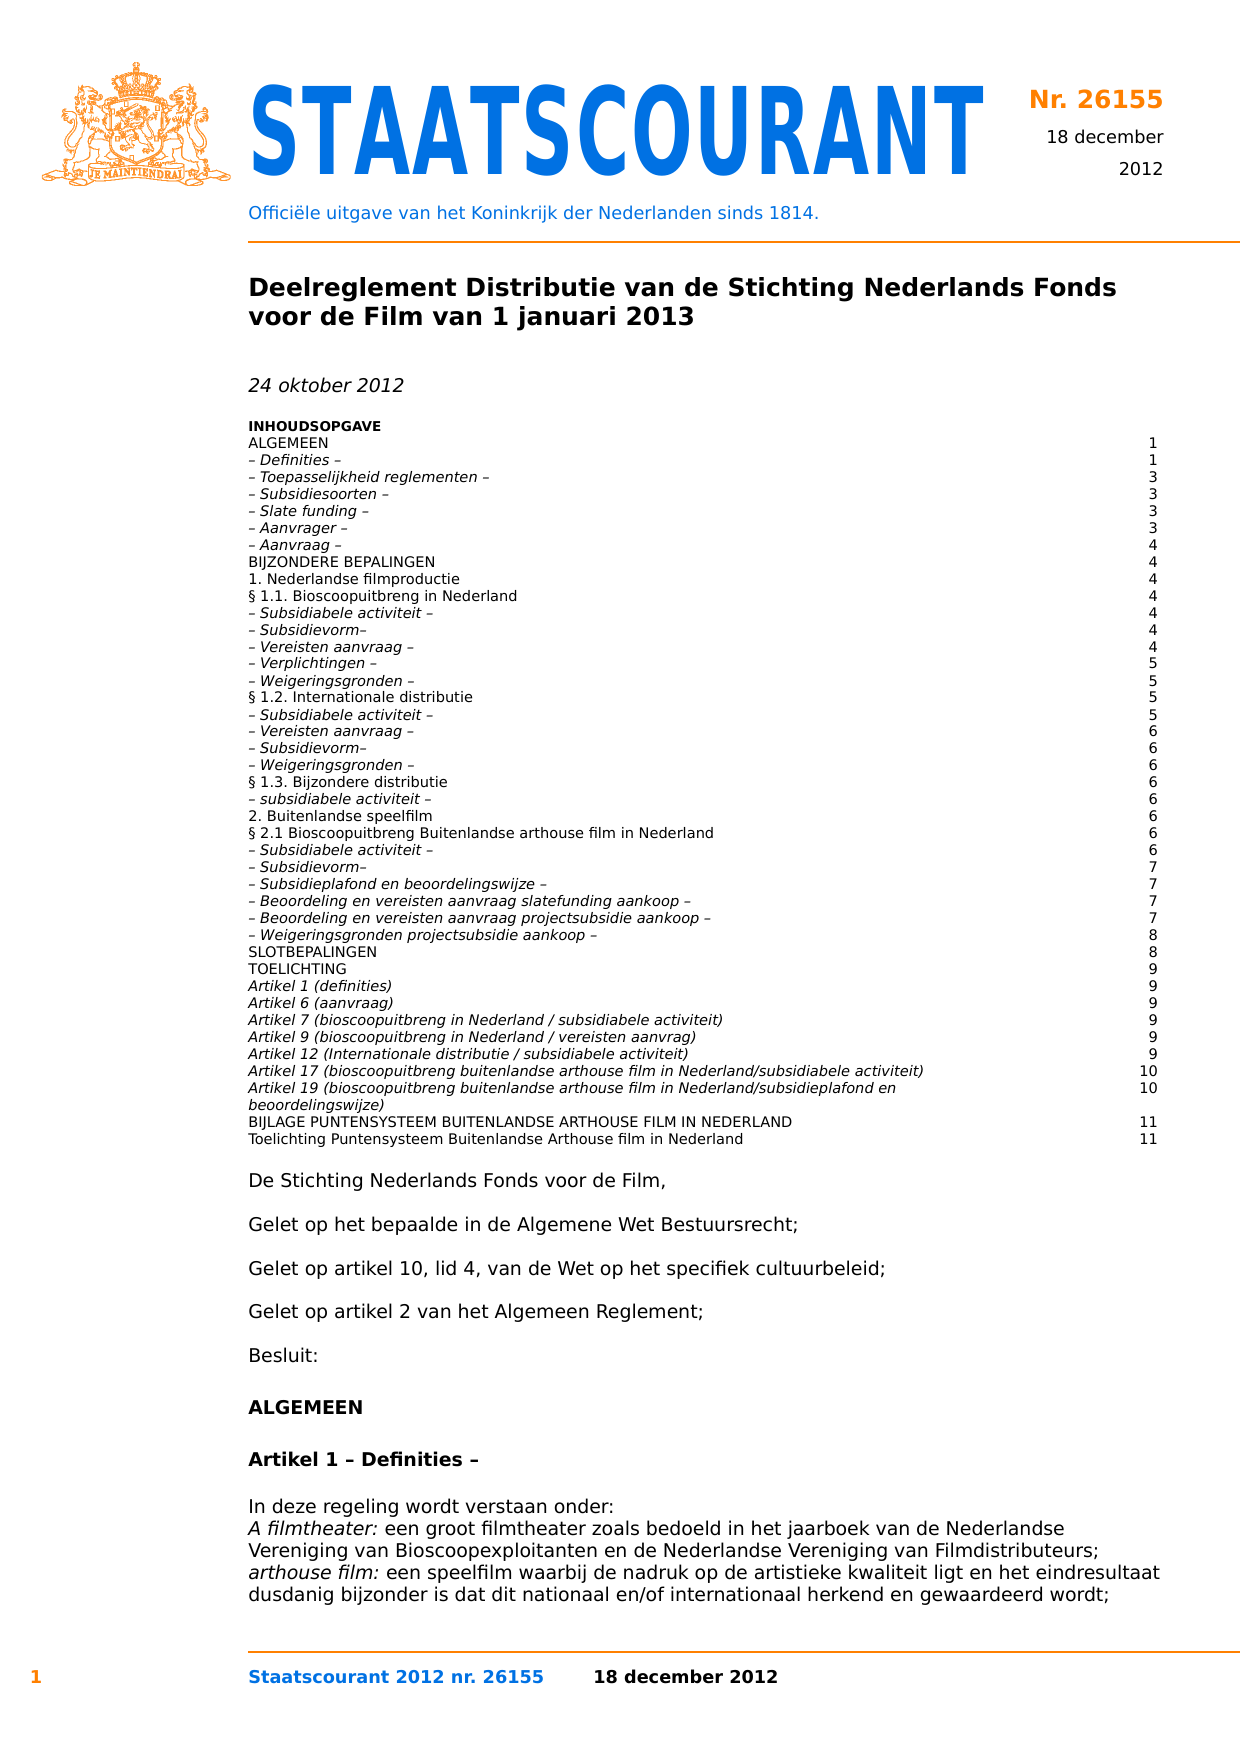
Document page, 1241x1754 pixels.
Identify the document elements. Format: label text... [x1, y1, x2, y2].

table_cell – Slate funding – [248, 503, 1020, 519]
table_cell § 2.1 Bioscoopuitbreng Buitenlandse arthouse film in Nederland [248, 825, 1020, 842]
table_cell 4 [1020, 537, 1163, 553]
table_header STAATSCOURANT [248, 62, 998, 203]
table_cell Toelichting Puntensysteem Buitenlandse Arthouse film in Nederland [248, 1131, 1020, 1148]
table_cell 11 [1020, 1131, 1163, 1148]
table_cell TOELICHTING [248, 961, 1020, 978]
table_cell 6 [1020, 791, 1163, 808]
table_cell Artikel 7 (bioscoopuitbreng in Nederland / subsidiabele activiteit) [248, 1012, 1020, 1029]
table_cell 6 [1020, 740, 1163, 757]
table_cell – Aanvrager – [248, 520, 1020, 537]
table_cell 5 [1020, 673, 1163, 689]
table_cell 7 [1020, 876, 1163, 893]
table_cell – Aanvraag – [248, 537, 1020, 553]
table_cell 2. Buitenlandse speelfilm [248, 808, 1020, 825]
table_cell 4 [1020, 588, 1163, 604]
table_header Nr. 26155 [998, 62, 1240, 121]
table_cell 7 [1020, 859, 1163, 876]
table_cell BIJZONDERE BEPALINGEN [248, 554, 1020, 571]
table_cell – Beoordeling en vereisten aanvraag projectsubsidie aankoop – [248, 910, 1020, 927]
table_cell – Toepasselijkheid reglementen – [248, 469, 1020, 486]
table_cell 5 [1020, 706, 1163, 723]
text In deze regeling wordt verstaan onder: [248, 1496, 1163, 1518]
table_cell – Subsidieplafond en beoordelingswijze – [248, 876, 1020, 893]
table_cell 9 [1020, 995, 1163, 1012]
table_cell § 1.1. Bioscoopuitbreng in Nederland [248, 588, 1020, 604]
table_cell – Subsidievorm– [248, 740, 1020, 757]
table_cell Artikel 19 (bioscoopuitbreng buitenlandse arthouse film in Nederland/subsidieplafond en beoordelingswijze) [248, 1080, 1020, 1114]
table_cell 4 [1020, 554, 1163, 571]
table_cell 7 [1020, 910, 1163, 927]
table_header INHOUDSOPGAVE [248, 419, 1163, 435]
table_cell – Weigeringsgronden – [248, 757, 1020, 774]
table_cell 6 [1020, 774, 1163, 791]
text Gelet op artikel 10, lid 4, van de Wet op het specifiek cultuurbeleid; [248, 1257, 1163, 1279]
table_cell 9 [1020, 961, 1163, 978]
picture [41, 62, 231, 186]
table_cell 4 [1020, 639, 1163, 655]
table_cell 6 [1020, 757, 1163, 774]
table_cell 1. Nederlandse filmproductie [248, 571, 1020, 587]
text De Stichting Nederlands Fonds voor de Film, [248, 1170, 1163, 1192]
table_cell 3 [1020, 486, 1163, 503]
table_cell 11 [1020, 1114, 1163, 1131]
table_cell 6 [1020, 825, 1163, 842]
text arthouse film: een speelfilm waarbij de nadruk op de artistieke kwaliteit ligt en het eindresultaat dusdanig bijzonder is dat dit nationaal en/of internationaal herkend en gewaardeerd wordt; [248, 1562, 1163, 1606]
table_cell – Vereisten aanvraag – [248, 723, 1020, 740]
table_cell 4 [1020, 605, 1163, 621]
text Gelet op artikel 2 van het Algemeen Reglement; [248, 1301, 1163, 1323]
text A filmtheater: een groot filmtheater zoals bedoeld in het jaarboek van de Nederlandse Vereniging van Bioscoopexploitanten en de Nederlandse Vereniging van Filmdistributeurs; [248, 1518, 1163, 1562]
table_cell 4 [1020, 621, 1163, 638]
table_cell – Subsidiabele activiteit – [248, 605, 1020, 621]
table_cell 6 [1020, 723, 1163, 740]
table_cell Artikel 9 (bioscoopuitbreng in Nederland / vereisten aanvrag) [248, 1029, 1020, 1046]
subtitle ALGEMEEN [248, 1397, 1163, 1419]
table_cell Artikel 6 (aanvraag) [248, 995, 1020, 1012]
text Gelet op het bepaalde in de Algemene Wet Bestuursrecht; [248, 1213, 1163, 1236]
table_cell – Subsidiabele activiteit – [248, 706, 1020, 723]
table_cell 8 [1020, 944, 1163, 961]
table_cell 3 [1020, 503, 1163, 519]
table_cell 8 [1020, 927, 1163, 944]
table_cell Artikel 17 (bioscoopuitbreng buitenlandse arthouse film in Nederland/subsidiabele activiteit) [248, 1063, 1020, 1080]
table_cell – Subsidievorm– [248, 621, 1020, 638]
table_cell 10 [1020, 1063, 1163, 1080]
table_cell – subsidiabele activiteit – [248, 791, 1020, 808]
table_cell Artikel 12 (Internationale distributie / subsidiabele activiteit) [248, 1046, 1020, 1063]
table_cell 1 [1020, 452, 1163, 469]
table_cell – Weigeringsgronden – [248, 673, 1020, 689]
table_cell – Verplichtingen – [248, 655, 1020, 672]
table_cell – Beoordeling en vereisten aanvraag slatefunding aankoop – [248, 893, 1020, 910]
table_cell 3 [1020, 520, 1163, 537]
table_cell 9 [1020, 1012, 1163, 1029]
table_cell 7 [1020, 893, 1163, 910]
subtitle Artikel 1 – Definities – [248, 1449, 1163, 1471]
table_cell – Subsidiesoorten – [248, 486, 1020, 503]
table_cell Officiële uitgave van het Koninkrijk der Nederlanden sinds 1814. [248, 203, 1240, 241]
table_cell § 1.3. Bijzondere distributie [248, 774, 1020, 791]
subtitle Deelreglement Distributie van de Stichting Nederlands Fonds voor de Film van 1 januari 2013 [248, 273, 1163, 331]
table_cell 5 [1020, 655, 1163, 672]
table_cell 4 [1020, 571, 1163, 587]
text 24 oktober 2012 [248, 375, 1163, 397]
table_cell 5 [1020, 689, 1163, 706]
table_cell 6 [1020, 842, 1163, 859]
table_cell Artikel 1 (definities) [248, 978, 1020, 995]
table_cell 9 [1020, 1029, 1163, 1046]
table_cell – Definities – [248, 452, 1020, 469]
table_cell 3 [1020, 469, 1163, 486]
table_cell – Weigeringsgronden projectsubsidie aankoop – [248, 927, 1020, 944]
table_cell 9 [1020, 1046, 1163, 1063]
table_cell SLOTBEPALINGEN [248, 944, 1020, 961]
table_cell – Subsidiabele activiteit – [248, 842, 1020, 859]
table_header [25, 62, 248, 241]
table_cell 18 december [998, 121, 1240, 153]
table_cell – Subsidievorm– [248, 859, 1020, 876]
table_cell BIJLAGE PUNTENSYSTEEM BUITENLANDSE ARTHOUSE FILM IN NEDERLAND [248, 1114, 1020, 1131]
table_cell 2012 [998, 153, 1240, 203]
table_cell – Vereisten aanvraag – [248, 639, 1020, 655]
table_cell 10 [1020, 1080, 1163, 1114]
table_cell § 1.2. Internationale distributie [248, 689, 1020, 706]
table_cell 9 [1020, 978, 1163, 995]
table_cell 6 [1020, 808, 1163, 825]
table_cell ALGEMEEN [248, 435, 1020, 452]
table_cell 1 [1020, 435, 1163, 452]
text Besluit: [248, 1345, 1163, 1367]
